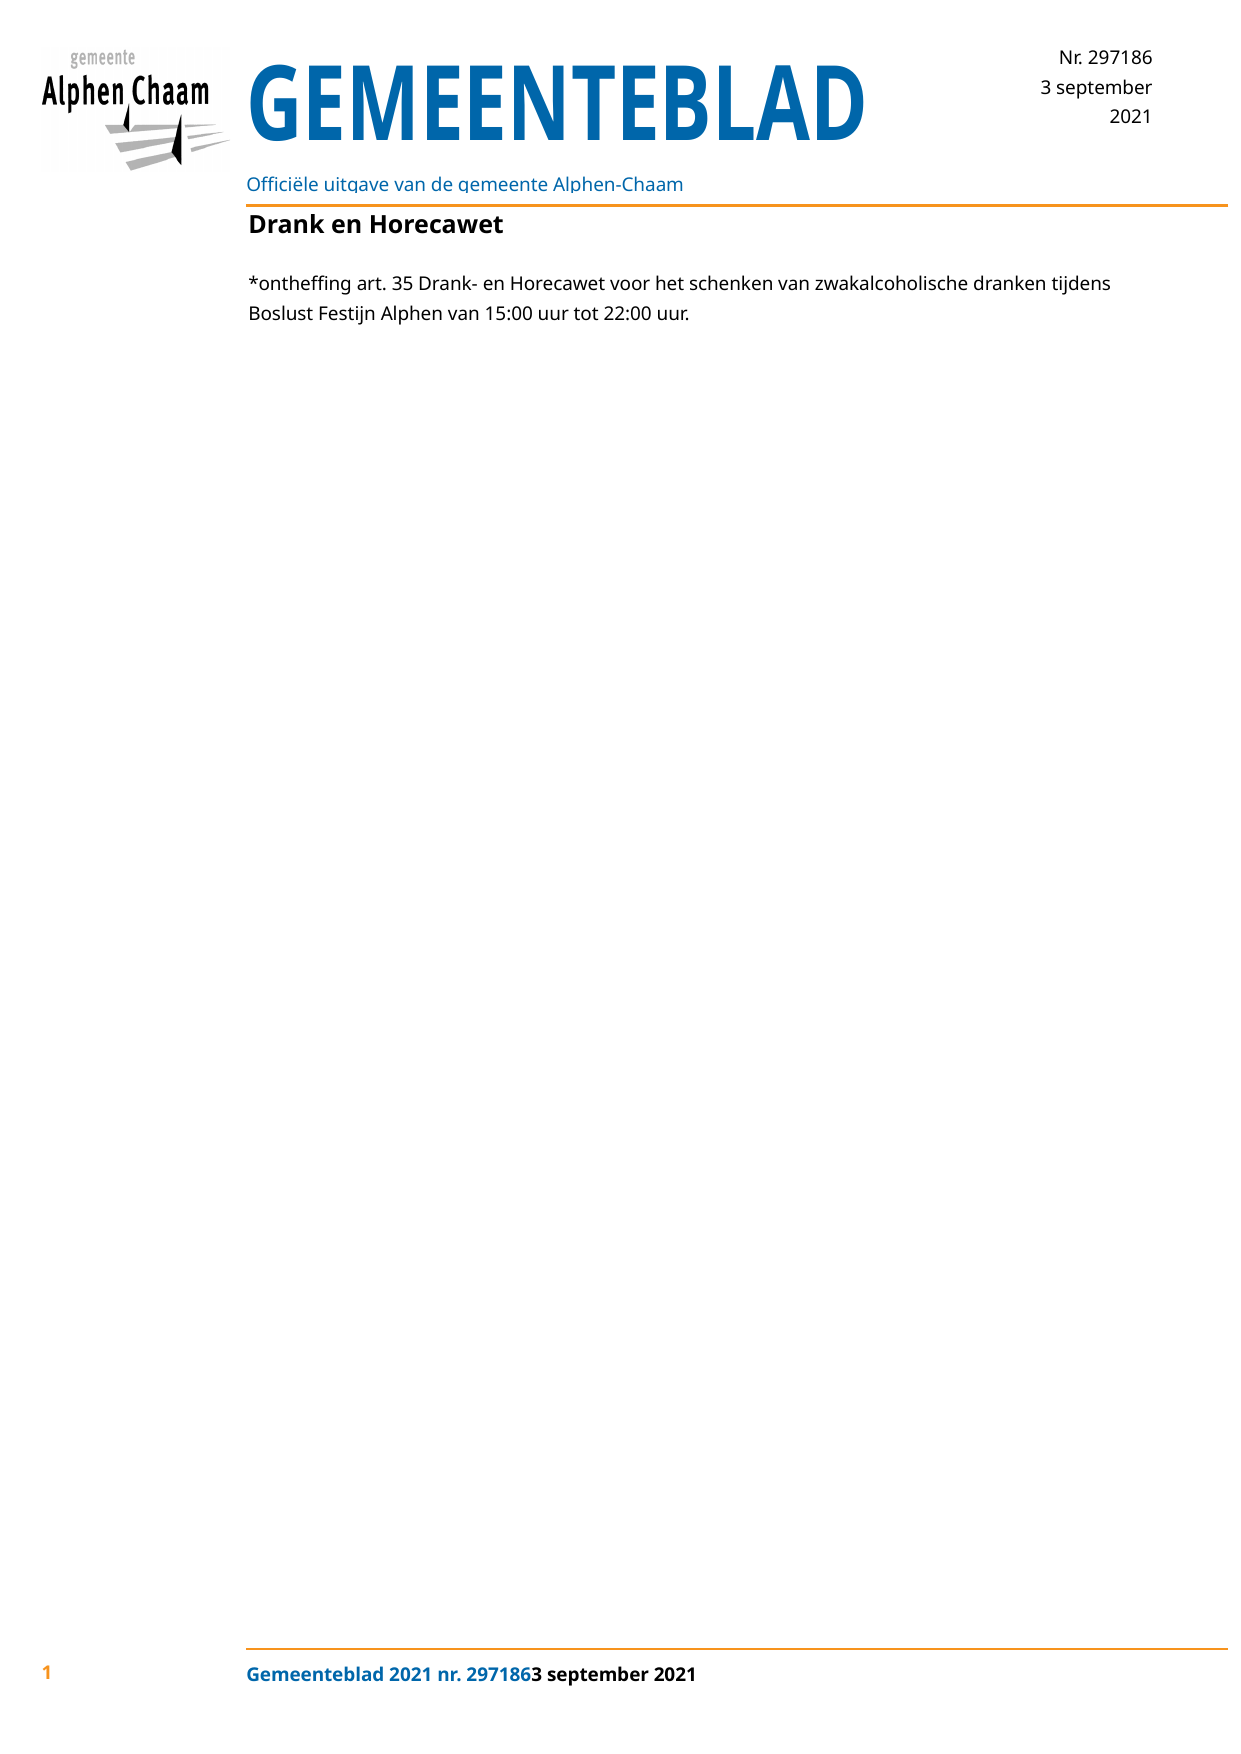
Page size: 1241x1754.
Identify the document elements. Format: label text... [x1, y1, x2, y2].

picture [41, 47, 231, 172]
text *ontheffing art. 35 Drank- en Horecawet voor het schenken van zwakalcoholische dranken tijdens Boslust Festijn Alphen van 15:00 uur tot 22:00 uur. [248, 270, 1152, 326]
text Drank en Horecawet [248, 207, 1152, 241]
